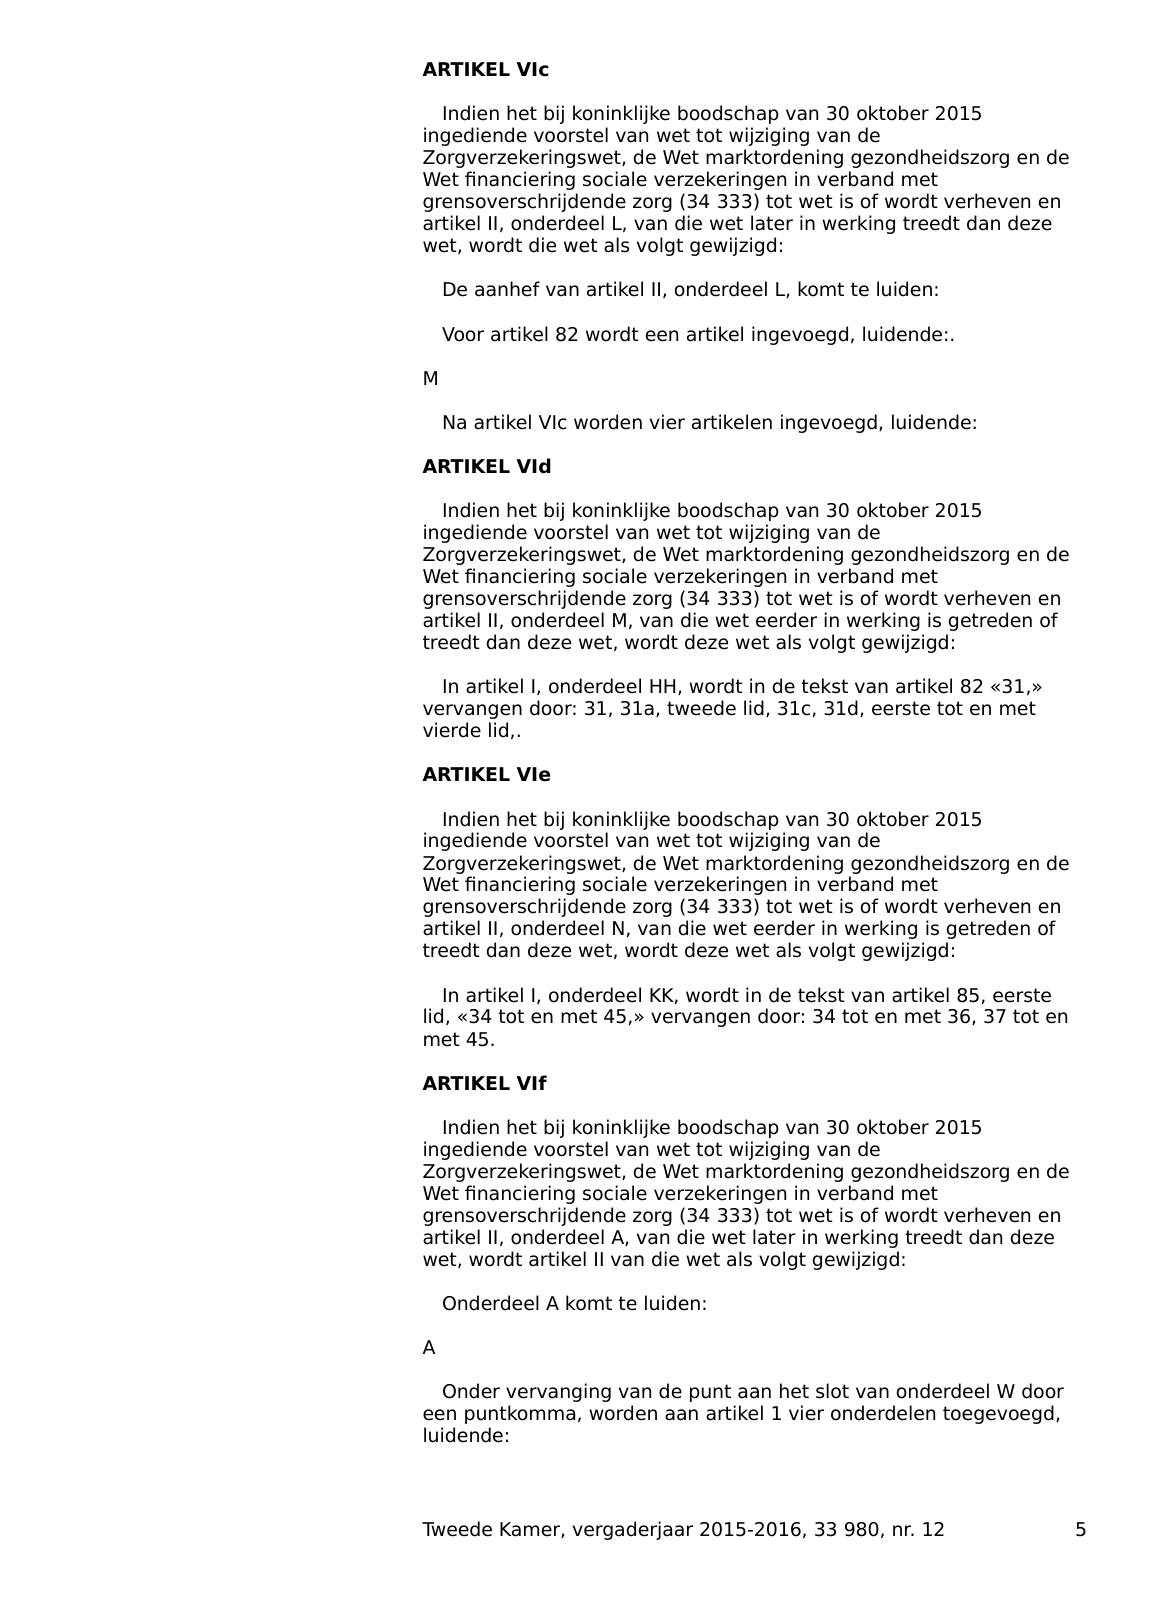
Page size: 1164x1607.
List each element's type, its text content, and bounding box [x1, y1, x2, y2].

text Indien het bij koninklijke boodschap van 30 oktober 2015 ingediende voorstel van wet tot wijziging van de Zorgverzekeringswet, de Wet marktordening gezondheidszorg en de Wet financiering sociale verzekeringen in verband met grensoverschrijdende zorg (34 333) tot wet is of wordt verheven en artikel II, onderdeel A, van die wet later in werking treedt dan deze wet, wordt artikel II van die wet als volgt gewijzigd: [422, 1117, 1087, 1271]
subtitle ARTIKEL VIc [422, 59, 1087, 81]
subtitle ARTIKEL VIf [422, 1073, 1087, 1094]
text Onderdeel A komt te luiden: [422, 1293, 1087, 1315]
subtitle A [422, 1337, 1087, 1359]
subtitle ARTIKEL VId [422, 456, 1087, 478]
text De aanhef van artikel II, onderdeel L, komt te luiden: [422, 279, 1087, 301]
text In artikel I, onderdeel KK, wordt in de tekst van artikel 85, eerste lid, «34 tot en met 45,» vervangen door: 34 tot en met 36, 37 tot en met 45. [422, 984, 1087, 1050]
text Indien het bij koninklijke boodschap van 30 oktober 2015 ingediende voorstel van wet tot wijziging van de Zorgverzekeringswet, de Wet marktordening gezondheidszorg en de Wet financiering sociale verzekeringen in verband met grensoverschrijdende zorg (34 333) tot wet is of wordt verheven en artikel II, onderdeel M, van die wet eerder in werking is getreden of treedt dan deze wet, wordt deze wet als volgt gewijzigd: [422, 500, 1087, 654]
subtitle ARTIKEL VIe [422, 764, 1087, 786]
text Indien het bij koninklijke boodschap van 30 oktober 2015 ingediende voorstel van wet tot wijziging van de Zorgverzekeringswet, de Wet marktordening gezondheidszorg en de Wet financiering sociale verzekeringen in verband met grensoverschrijdende zorg (34 333) tot wet is of wordt verheven en artikel II, onderdeel N, van die wet eerder in werking is getreden of treedt dan deze wet, wordt deze wet als volgt gewijzigd: [422, 808, 1087, 962]
subtitle M [422, 368, 1087, 389]
text Na artikel VIc worden vier artikelen ingevoegd, luidende: [422, 412, 1087, 434]
text Onder vervanging van de punt aan het slot van onderdeel W door een puntkomma, worden aan artikel 1 vier onderdelen toegevoegd, luidende: [422, 1381, 1087, 1447]
text Indien het bij koninklijke boodschap van 30 oktober 2015 ingediende voorstel van wet tot wijziging van de Zorgverzekeringswet, de Wet marktordening gezondheidszorg en de Wet financiering sociale verzekeringen in verband met grensoverschrijdende zorg (34 333) tot wet is of wordt verheven en artikel II, onderdeel L, van die wet later in werking treedt dan deze wet, wordt die wet als volgt gewijzigd: [422, 103, 1087, 257]
text In artikel I, onderdeel HH, wordt in de tekst van artikel 82 «31,» vervangen door: 31, 31a, tweede lid, 31c, 31d, eerste tot en met vierde lid,. [422, 676, 1087, 742]
text Voor artikel 82 wordt een artikel ingevoegd, luidende:. [422, 323, 1087, 345]
